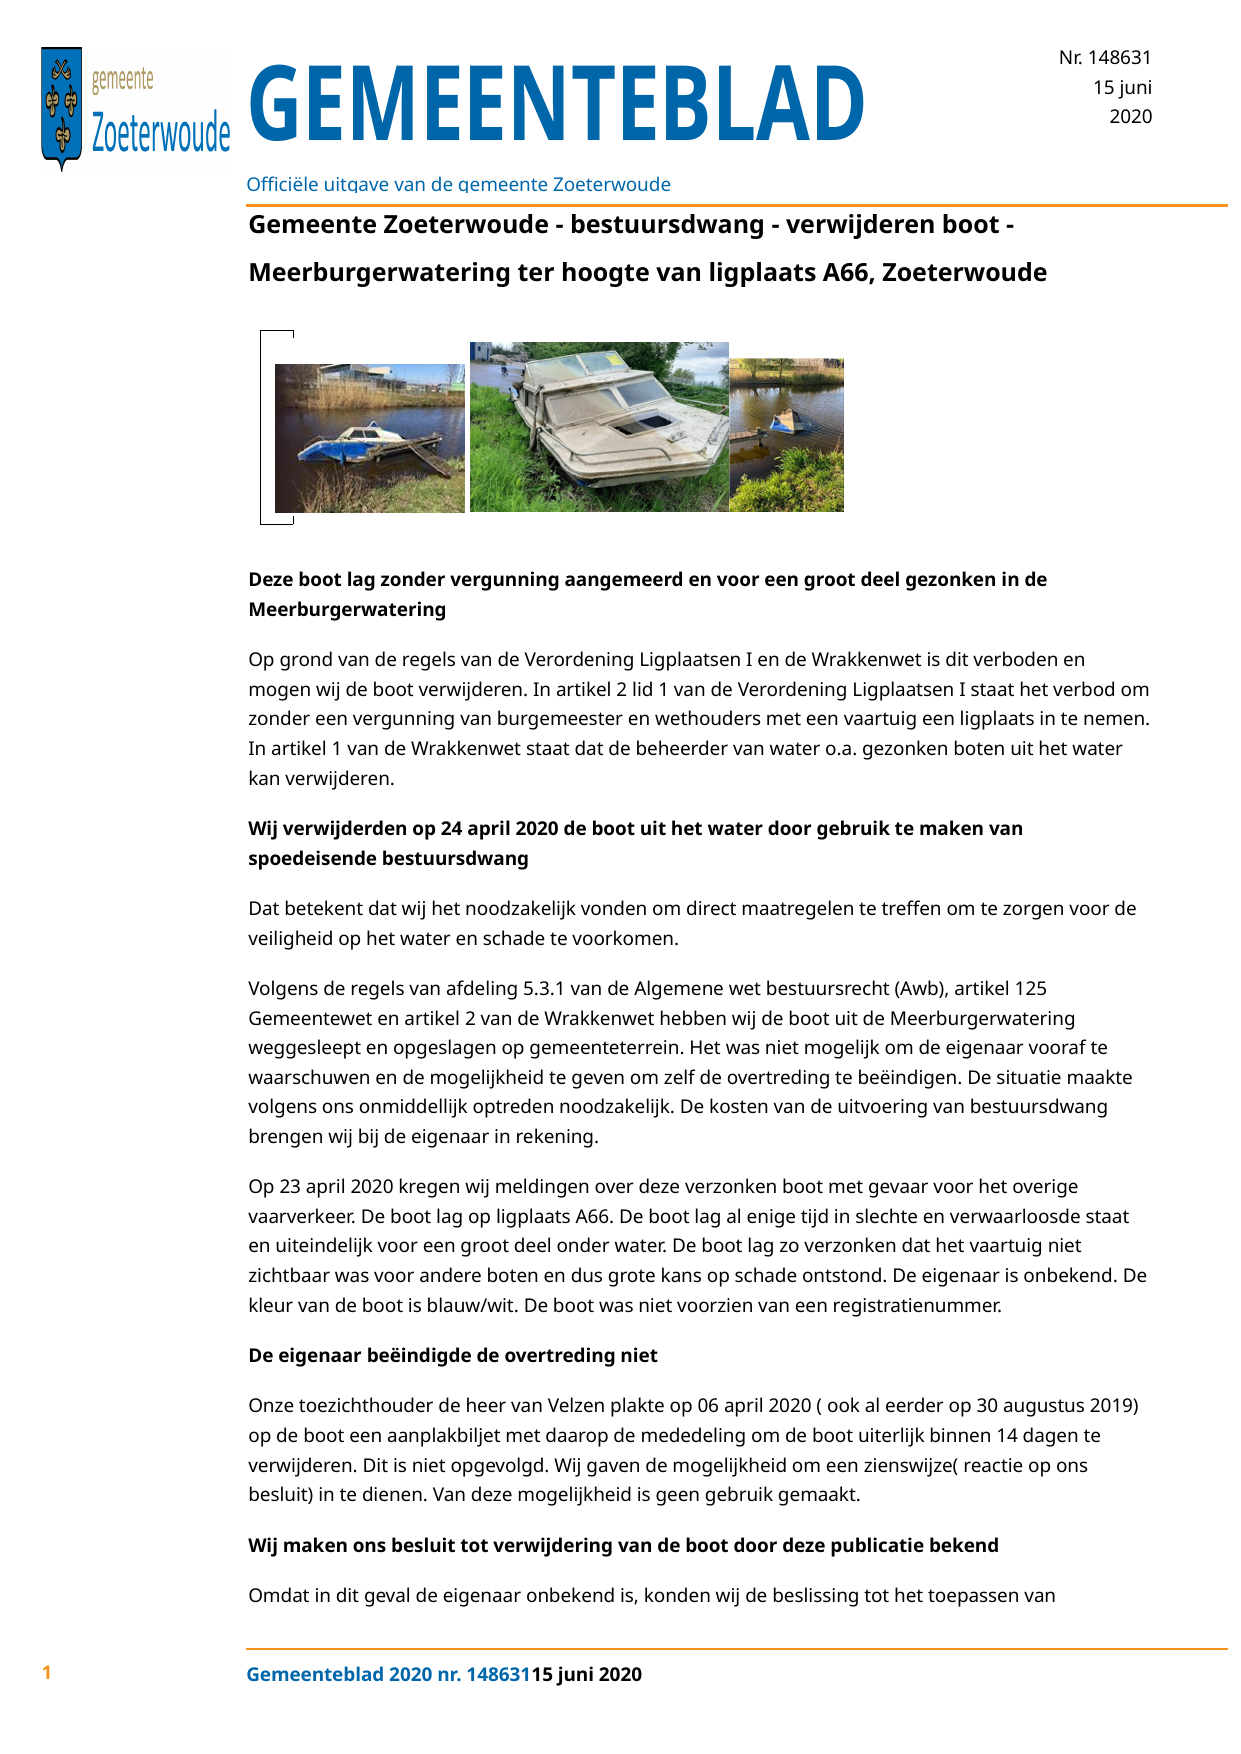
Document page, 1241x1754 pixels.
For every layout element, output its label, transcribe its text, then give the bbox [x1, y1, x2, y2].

text Op grond van de regels van de Verordening Ligplaatsen I en de Wrakkenwet is dit verboden en mogen wij de boot verwijderen. In artikel 2 lid 1 van de Verordening Ligplaatsen I staat het verbod om zonder een vergunning van burgemeester en wethouders met een vaartuig een ligplaats in te nemen. In artikel 1 van de Wrakkenwet staat dat de beheerder van water o.a. gezonken boten uit het water kan verwijderen. [248, 646, 1152, 791]
text Onze toezichthouder de heer van Velzen plakte op 06 april 2020 ( ook al eerder op 30 augustus 2019) op de boot een aanplakbiljet met daarop de mededeling om de boot uiterlijk binnen 14 dagen te verwijderen. Dit is niet opgevolgd. Wij gaven de mogelijkheid om een zienswijze( reactie op ons besluit) in te dienen. Van deze mogelijkheid is geen gebruik gemaakt. [248, 1393, 1152, 1507]
text Gemeente Zoeterwoude - bestuursdwang - verwijderen boot - Meerburgerwatering ter hoogte van ligplaats A66, Zoeterwoude [248, 207, 1152, 288]
text Wij maken ons besluit tot verwijdering van de boot door deze publicatie bekend [248, 1532, 1152, 1558]
text Omdat in dit geval de eigenaar onbekend is, konden wij de beslissing tot het toepassen van [248, 1582, 1152, 1608]
text Deze boot lag zonder vergunning aangemeerd en voor een groot deel gezonken in de Meerburgerwatering [248, 566, 1152, 622]
text De eigenaar beëindigde de overtreding niet [248, 1342, 1152, 1368]
picture [268, 338, 854, 516]
text Volgens de regels van afdeling 5.3.1 van de Algemene wet bestuursrecht (Awb), artikel 125 Gemeentewet en artikel 2 van de Wrakkenwet hebben wij de boot uit de Meerburgerwatering weggesleept en opgeslagen op gemeenteterrein. Het was niet mogelijk om de eigenaar vooraf te waarschuwen en de mogelijkheid te geven om zelf de overtreding te beëindigen. De situatie maakte volgens ons onmiddellijk optreden noodzakelijk. De kosten van de uitvoering van bestuursdwang brengen wij bij de eigenaar in rekening. [248, 975, 1152, 1149]
text Op 23 april 2020 kregen wij meldingen over deze verzonken boot met gevaar voor het overige vaarverkeer. De boot lag op ligplaats A66. De boot lag al enige tijd in slechte en verwaarloosde staat en uiteindelijk voor een groot deel onder water. De boot lag zo verzonken dat het vaartuig niet zichtbaar was voor andere boten en dus grote kans op schade ontstond. De eigenaar is onbekend. De kleur van de boot is blauw/wit. De boot was niet voorzien van een registratienummer. [248, 1173, 1152, 1318]
text Dat betekent dat wij het noodzakelijk vonden om direct maatregelen te treffen om te zorgen voor de veiligheid op het water en schade te voorkomen. [248, 895, 1152, 951]
text Wij verwijderden op 24 april 2020 de boot uit het water door gebruik te maken van spoedeisende bestuursdwang [248, 815, 1152, 871]
picture [41, 47, 231, 172]
